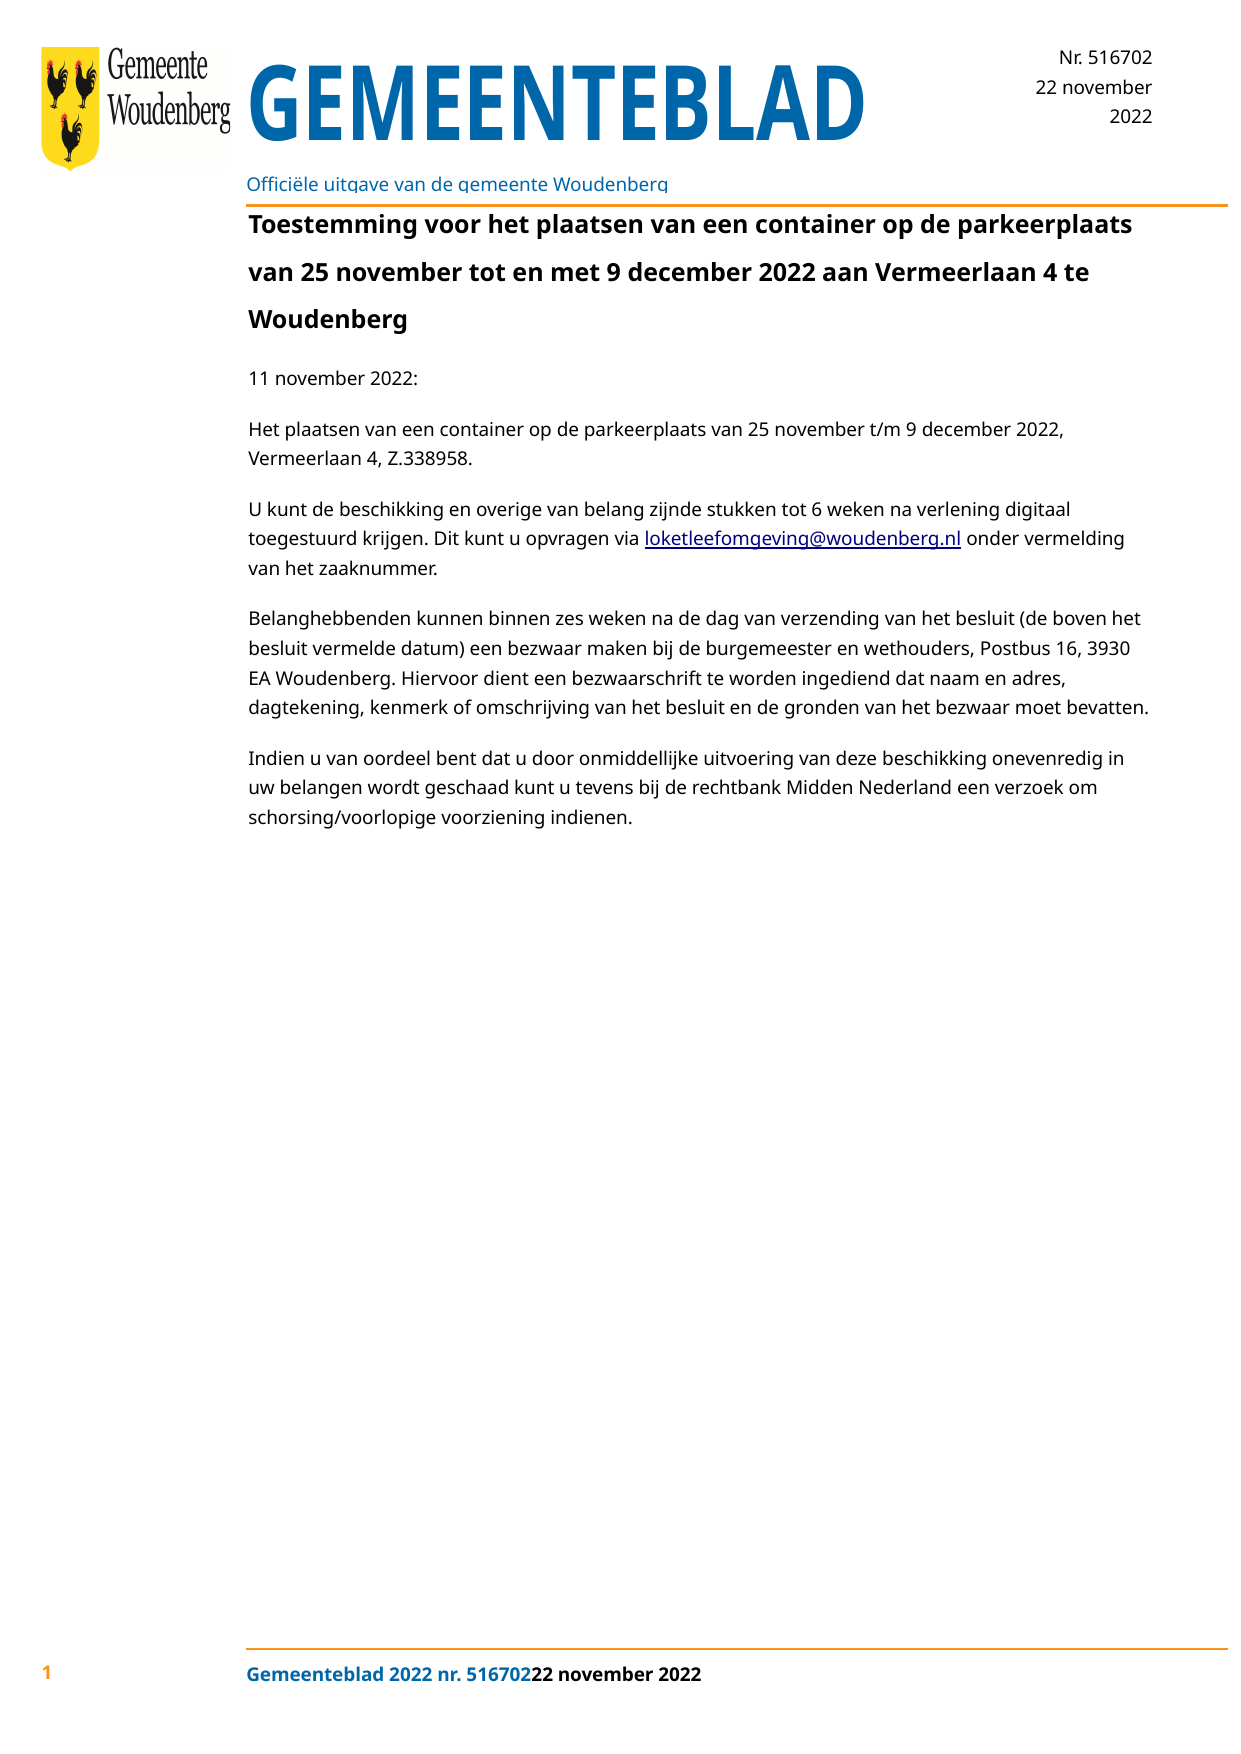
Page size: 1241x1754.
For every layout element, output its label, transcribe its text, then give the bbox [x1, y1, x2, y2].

text 11 november 2022: [248, 366, 1152, 391]
text Belanghebbenden kunnen binnen zes weken na de dag van verzending van het besluit (de boven het besluit vermelde datum) een bezwaar maken bij de burgemeester en wethouders, Postbus 16, 3930 EA Woudenberg. Hiervoor dient een bezwaarschrift te worden ingediend dat naam en adres, dagtekening, kenmerk of omschrijving van het besluit en de gronden van het bezwaar moet bevatten. [248, 606, 1152, 720]
picture [41, 47, 231, 172]
text Indien u van oordeel bent dat u door onmiddellijke uitvoering van deze beschikking onevenredig in uw belangen wordt geschaad kunt u tevens bij de rechtbank Midden Nederland een verzoek om schorsing/voorlopige voorziening indienen. [248, 745, 1152, 829]
text U kunt de beschikking en overige van belang zijnde stukken tot 6 weken na verlening digitaal toegestuurd krijgen. Dit kunt u opvragen via loketleefomgeving@woudenberg.nl onder vermelding van het zaaknummer. [248, 496, 1152, 581]
text Het plaatsen van een container op de parkeerplaats van 25 november t/m 9 december 2022, Vermeerlaan 4, Z.338958. [248, 416, 1152, 471]
text Toestemming voor het plaatsen van een container op de parkeerplaats van 25 november tot en met 9 december 2022 aan Vermeerlaan 4 te Woudenberg [248, 207, 1152, 336]
